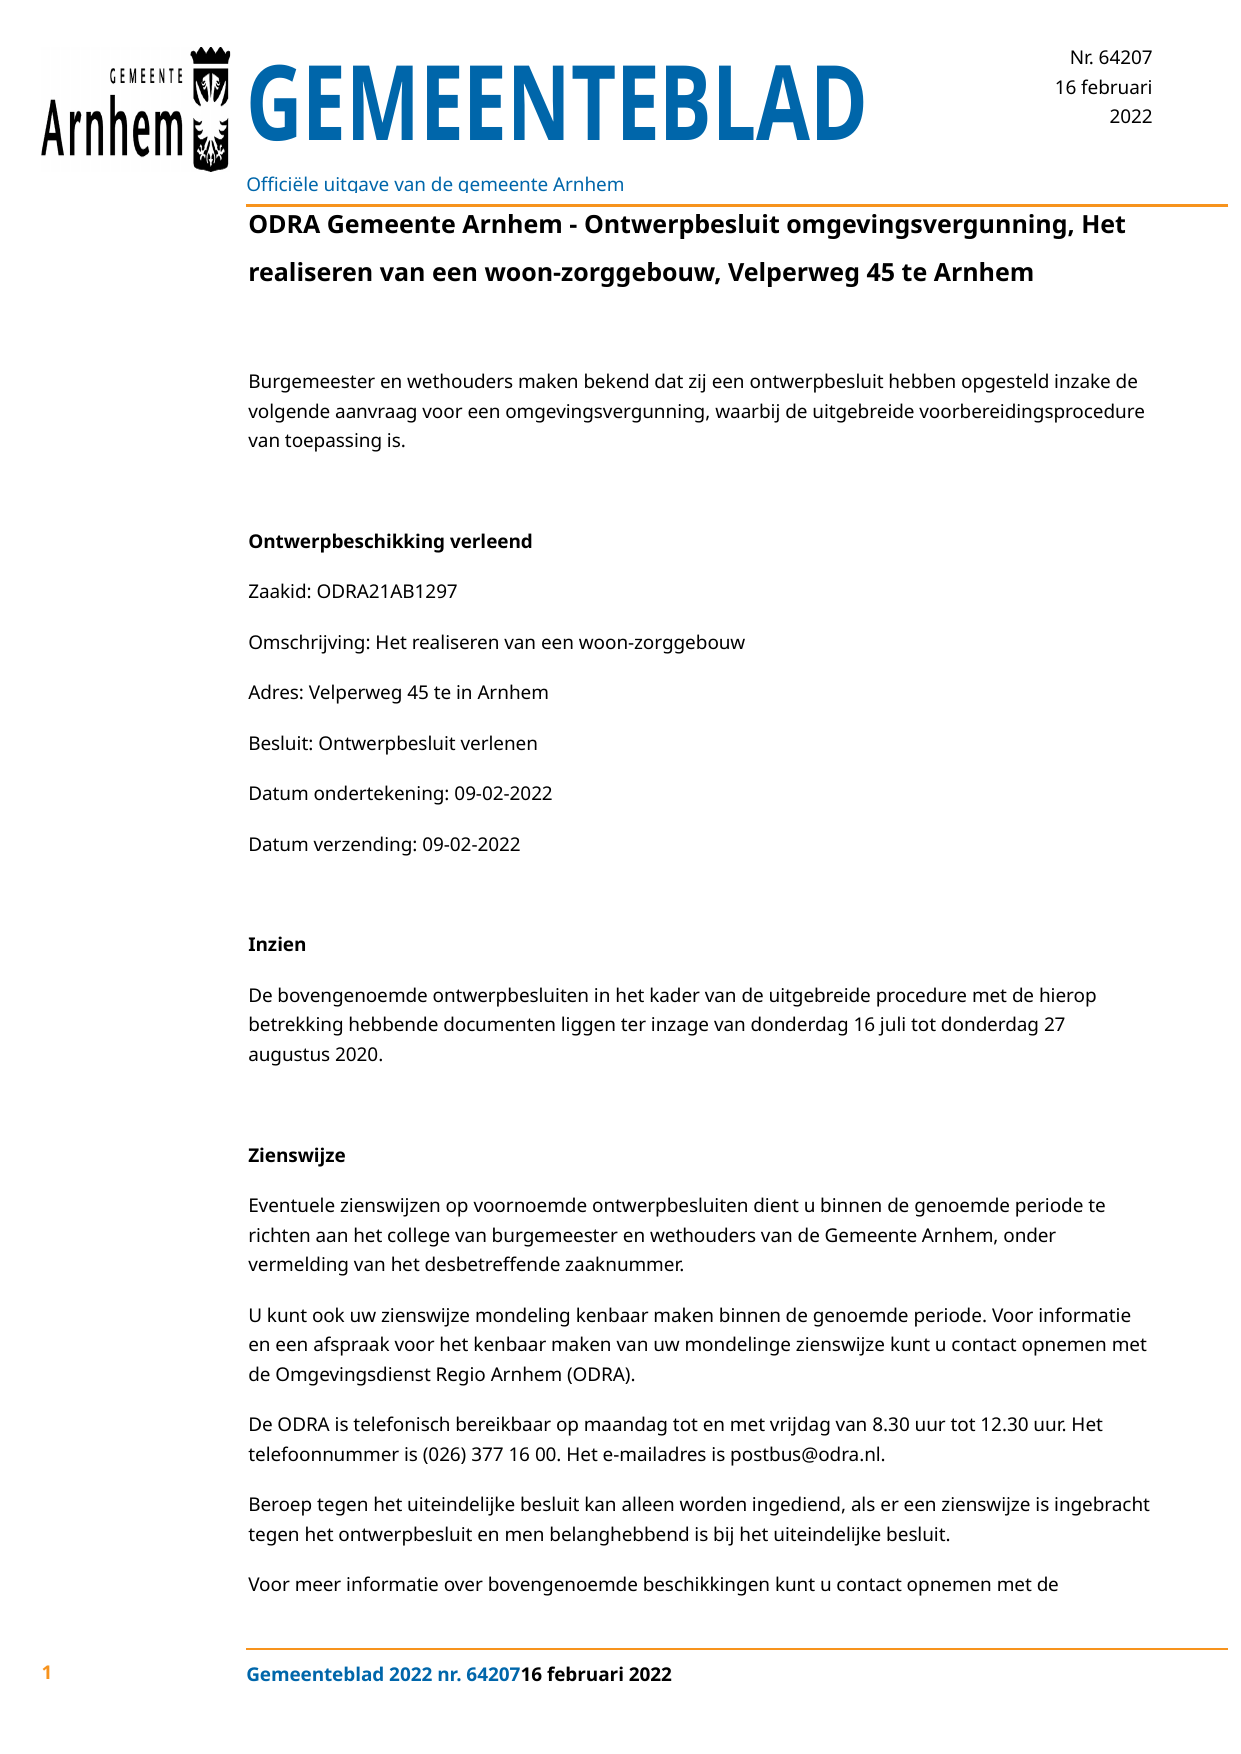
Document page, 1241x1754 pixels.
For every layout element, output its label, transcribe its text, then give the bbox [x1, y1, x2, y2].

text Beroep tegen het uiteindelijke besluit kan alleen worden ingediend, als er een zienswijze is ingebracht tegen het ontwerpbesluit en men belanghebbend is bij het uiteindelijke besluit. [248, 1492, 1152, 1547]
text Zaakid: ODRA21AB1297 [248, 579, 1152, 604]
text Besluit: Ontwerpbesluit verlenen [248, 730, 1152, 756]
text De bovengenoemde ontwerpbesluiten in het kader van de uitgebreide procedure met de hierop betrekking hebbende documenten liggen ter inzage van donderdag 16 juli tot donderdag 27 augustus 2020. [248, 982, 1152, 1067]
text Omschrijving: Het realiseren van een woon-zorggebouw [248, 629, 1152, 655]
text Adres: Velperweg 45 te in Arnhem [248, 679, 1152, 705]
text Datum verzending: 09-02-2022 [248, 831, 1152, 857]
text U kunt ook uw zienswijze mondeling kenbaar maken binnen de genoemde periode. Voor informatie en een afspraak voor het kenbaar maken van uw mondelinge zienswijze kunt u contact opnemen met de Omgevingsdienst Regio Arnhem (ODRA). [248, 1302, 1152, 1387]
text Ontwerpbeschikking verleend [248, 528, 1152, 554]
text Zienswijze [248, 1142, 1152, 1168]
picture [41, 47, 231, 172]
text De ODRA is telefonisch bereikbaar op maandag tot en met vrijdag van 8.30 uur tot 12.30 uur. Het telefoonnummer is (026) 377 16 00. Het e-mailadres is postbus@odra.nl. [248, 1412, 1152, 1467]
text Voor meer informatie over bovengenoemde beschikkingen kunt u contact opnemen met de [248, 1572, 1152, 1597]
text Burgemeester en wethouders maken bekend dat zij een ontwerpbesluit hebben opgesteld inzake de volgende aanvraag voor een omgevingsvergunning, waarbij de uitgebreide voorbereidingsprocedure van toepassing is. [248, 368, 1152, 453]
text Eventuele zienswijzen op voornoemde ontwerpbesluiten dient u binnen de genoemde periode te richten aan het college van burgemeester en wethouders van de Gemeente Arnhem, onder vermelding van het desbetreffende zaaknummer. [248, 1192, 1152, 1277]
text Inzien [248, 932, 1152, 957]
text Datum ondertekening: 09-02-2022 [248, 780, 1152, 806]
text ODRA Gemeente Arnhem - Ontwerpbesluit omgevingsvergunning, Het realiseren van een woon-zorggebouw, Velperweg 45 te Arnhem [248, 207, 1152, 288]
